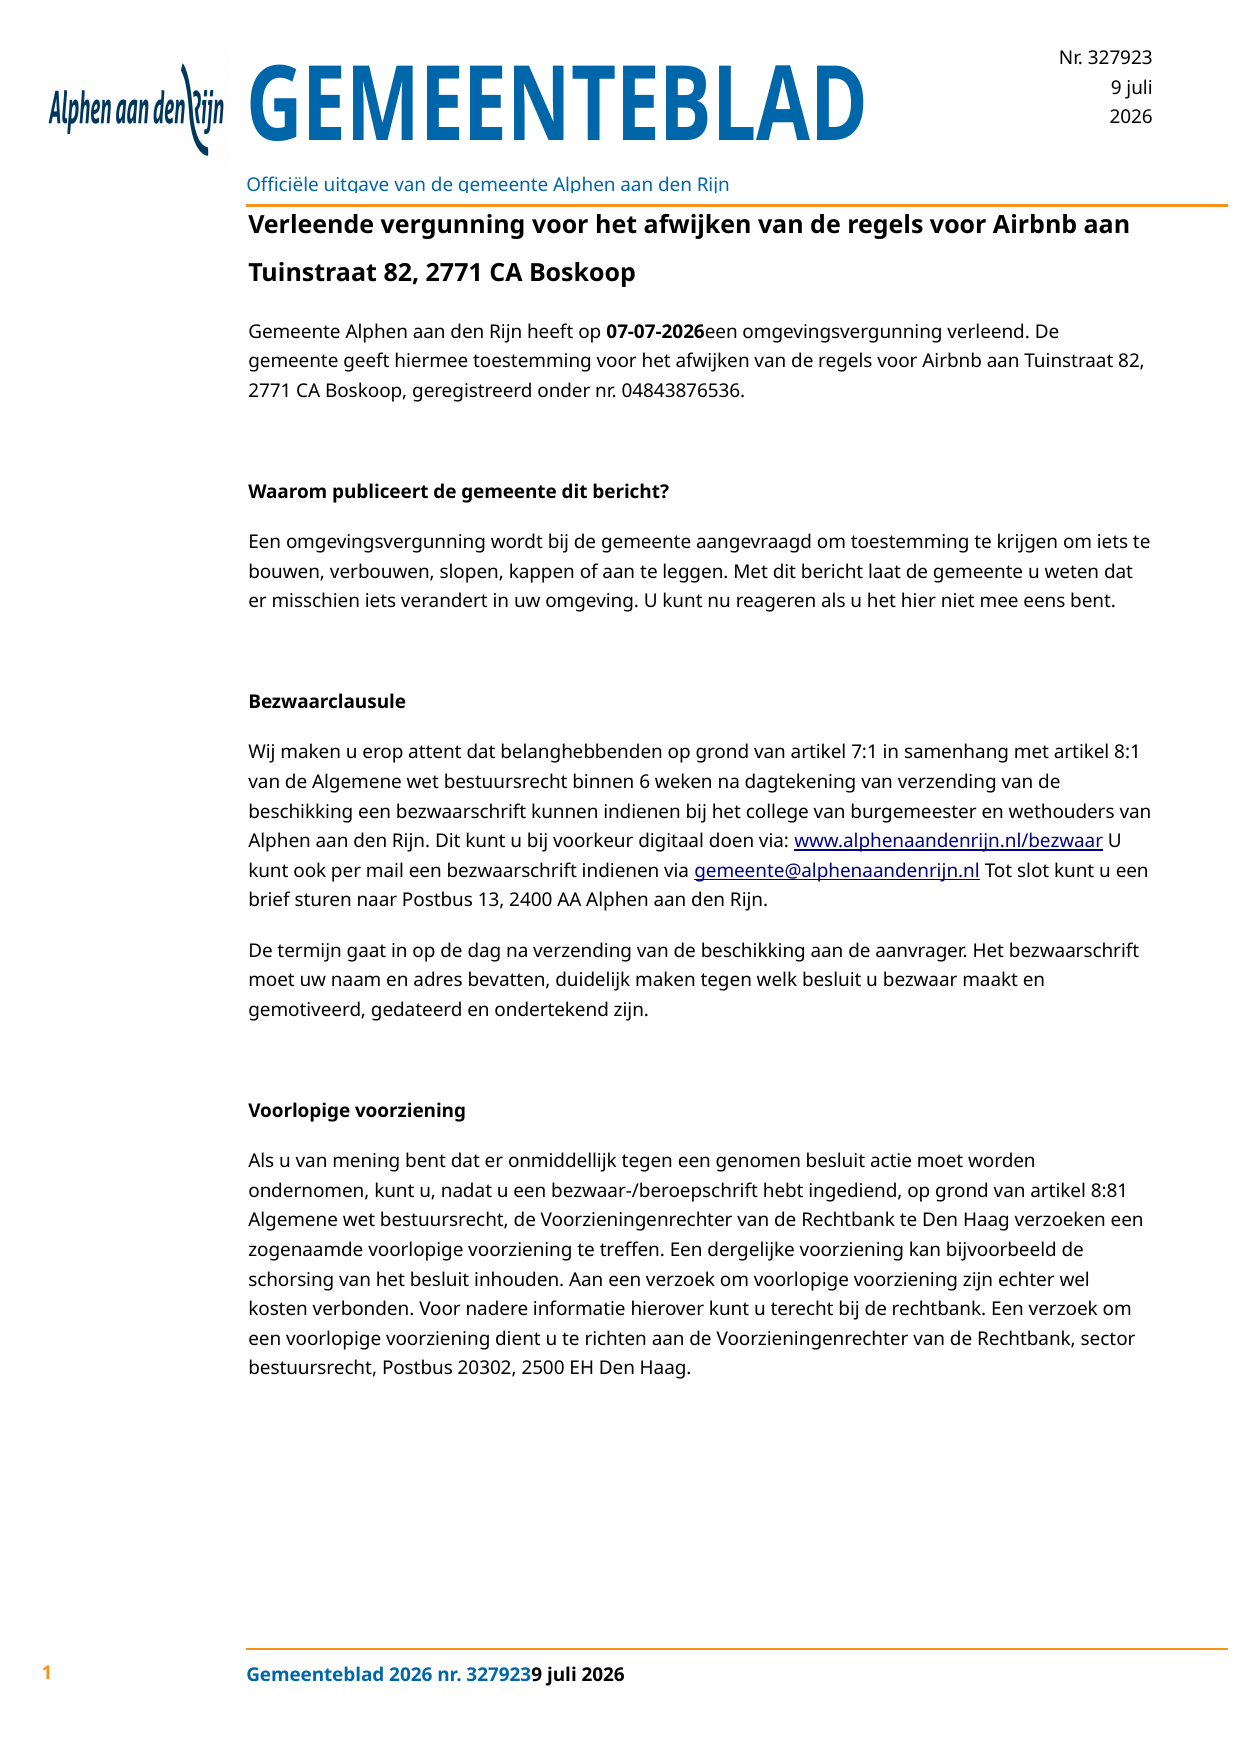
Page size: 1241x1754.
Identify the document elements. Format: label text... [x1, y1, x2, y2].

text Verleende vergunning voor het afwijken van de regels voor Airbnb aan Tuinstraat 82, 2771 CA Boskoop [248, 207, 1152, 288]
text De termijn gaat in op de dag na verzending van de beschikking aan de aanvrager. Het bezwaarschrift moet uw naam en adres bevatten, duidelijk maken tegen welk besluit u bezwaar maakt en gemotiveerd, gedateerd en ondertekend zijn. [248, 937, 1152, 1022]
text Waarom publiceert de gemeente dit bericht? [248, 478, 1152, 504]
text Voorlopige voorziening [248, 1097, 1152, 1123]
text Gemeente Alphen aan den Rijn heeft op 07-07-2026een omgevingsvergunning verleend. De gemeente geeft hiermee toestemming voor het afwijken van de regels voor Airbnb aan Tuinstraat 82, 2771 CA Boskoop, geregistreerd onder nr. 04843876536. [248, 318, 1152, 403]
text Wij maken u erop attent dat belanghebbenden op grond van artikel 7:1 in samenhang met artikel 8:1 van de Algemene wet bestuursrecht binnen 6 weken na dagtekening van verzending van de beschikking een bezwaarschrift kunnen indienen bij het college van burgemeester en wethouders van Alphen aan den Rijn. Dit kunt u bij voorkeur digitaal doen via: www.alphenaandenrijn.nl/bezwaar U kunt ook per mail een bezwaarschrift indienen via gemeente@alphenaandenrijn.nl Tot slot kunt u een brief sturen naar Postbus 13, 2400 AA Alphen aan den Rijn. [248, 739, 1152, 912]
text Als u van mening bent dat er onmiddellijk tegen een genomen besluit actie moet worden ondernomen, kunt u, nadat u een bezwaar-/beroepschrift hebt ingediend, op grond van artikel 8:81 Algemene wet bestuursrecht, de Voorzieningenrechter van de Rechtbank te Den Haag verzoeken een zogenaamde voorlopige voorziening te treffen. Een dergelijke voorziening kan bijvoorbeeld de schorsing van het besluit inhouden. Aan een verzoek om voorlopige voorziening zijn echter wel kosten verbonden. Voor nadere informatie hierover kunt u terecht bij de rechtbank. Een verzoek om een voorlopige voorziening dient u te richten aan de Voorzieningenrechter van de Rechtbank, sector bestuursrecht, Postbus 20302, 2500 EH Den Haag. [248, 1147, 1152, 1380]
text Bezwaarclausule [248, 688, 1152, 714]
text Een omgevingsvergunning wordt bij de gemeente aangevraagd om toestemming te krijgen om iets te bouwen, verbouwen, slopen, kappen of aan te leggen. Met dit bericht laat de gemeente u weten dat er misschien iets verandert in uw omgeving. U kunt nu reageren als u het hier niet mee eens bent. [248, 528, 1152, 613]
picture [41, 47, 231, 172]
